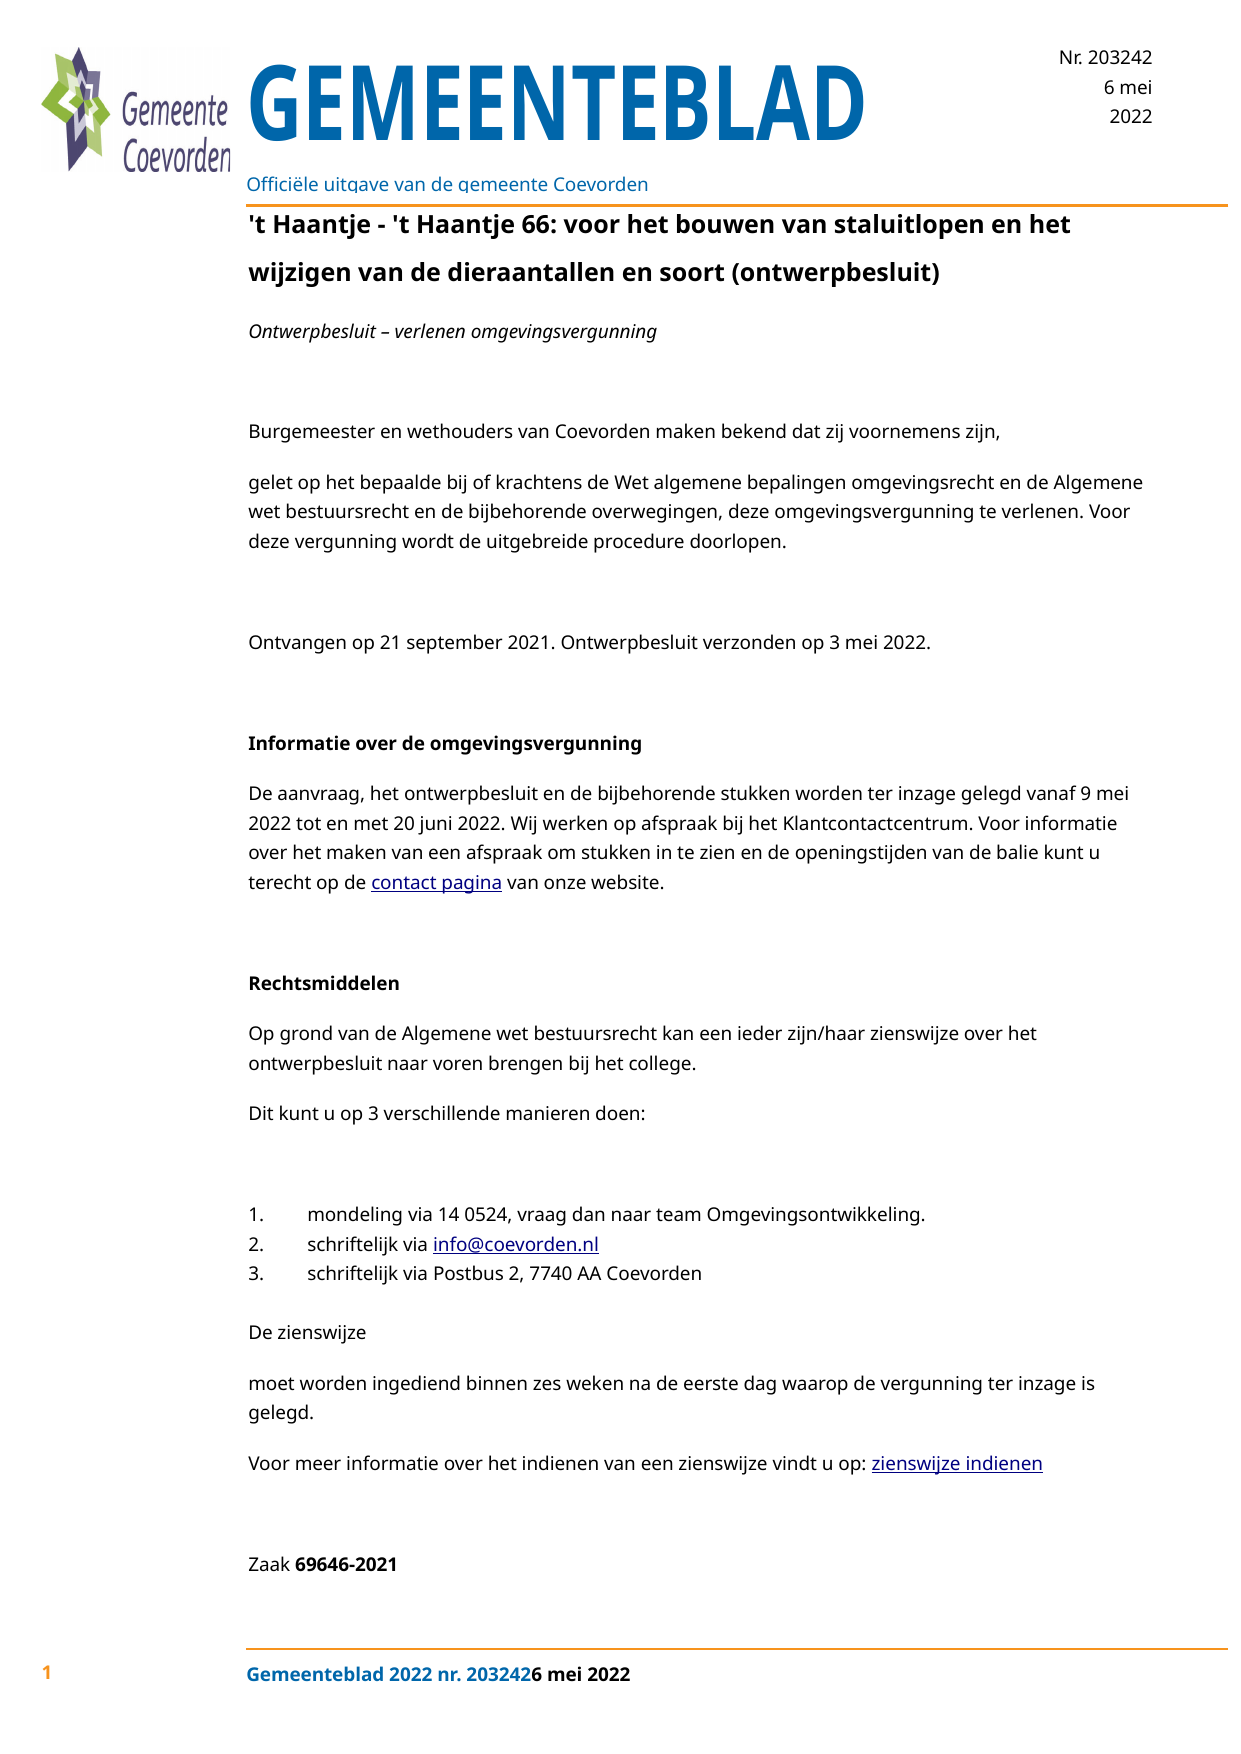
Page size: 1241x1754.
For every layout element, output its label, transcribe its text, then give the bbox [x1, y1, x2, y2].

text Dit kunt u op 3 verschillende manieren doen: [248, 1100, 1152, 1126]
text Informatie over de omgevingsvergunning [248, 730, 1152, 756]
list schriftelijk via info@coevorden.nl [248, 1231, 1152, 1257]
text Burgemeester en wethouders van Coevorden maken bekend dat zij voornemens zijn, [248, 419, 1152, 444]
list schriftelijk via Postbus 2, 7740 AA Coevorden [248, 1260, 1152, 1286]
text Ontvangen op 21 september 2021. Ontwerpbesluit verzonden op 3 mei 2022. [248, 629, 1152, 655]
text Voor meer informatie over het indienen van een zienswijze vindt u op: zienswijze indienen [248, 1450, 1152, 1476]
text gelet op het bepaalde bij of krachtens de Wet algemene bepalingen omgevingsrecht en de Algemene wet bestuursrecht en de bijbehorende overwegingen, deze omgevingsvergunning te verlenen. Voor deze vergunning wordt de uitgebreide procedure doorlopen. [248, 469, 1152, 554]
text moet worden ingediend binnen zes weken na de eerste dag waarop de vergunning ter inzage is gelegd. [248, 1370, 1152, 1425]
list mondeling via 14 0524, vraag dan naar team Omgevingsontwikkeling. [248, 1201, 1152, 1227]
text 't Haantje - 't Haantje 66: voor het bouwen van staluitlopen en het wijzigen van de dieraantallen en soort (ontwerpbesluit) [248, 207, 1152, 288]
text De zienswijze [248, 1319, 1152, 1345]
text De aanvraag, het ontwerpbesluit en de bijbehorende stukken worden ter inzage gelegd vanaf 9 mei 2022 tot en met 20 juni 2022. Wij werken op afspraak bij het Klantcontactcentrum. Voor informatie over het maken van een afspraak om stukken in te zien en de openingstijden van de balie kunt u terecht op de contact pagina van onze website. [248, 780, 1152, 895]
text Zaak 69646-2021 [248, 1551, 1152, 1577]
text Rechtsmiddelen [248, 970, 1152, 996]
text Op grond van de Algemene wet bestuursrecht kan een ieder zijn/haar zienswijze over het ontwerpbesluit naar voren brengen bij het college. [248, 1020, 1152, 1076]
text Ontwerpbesluit – verlenen omgevingsvergunning [248, 318, 1152, 344]
picture [41, 47, 231, 172]
